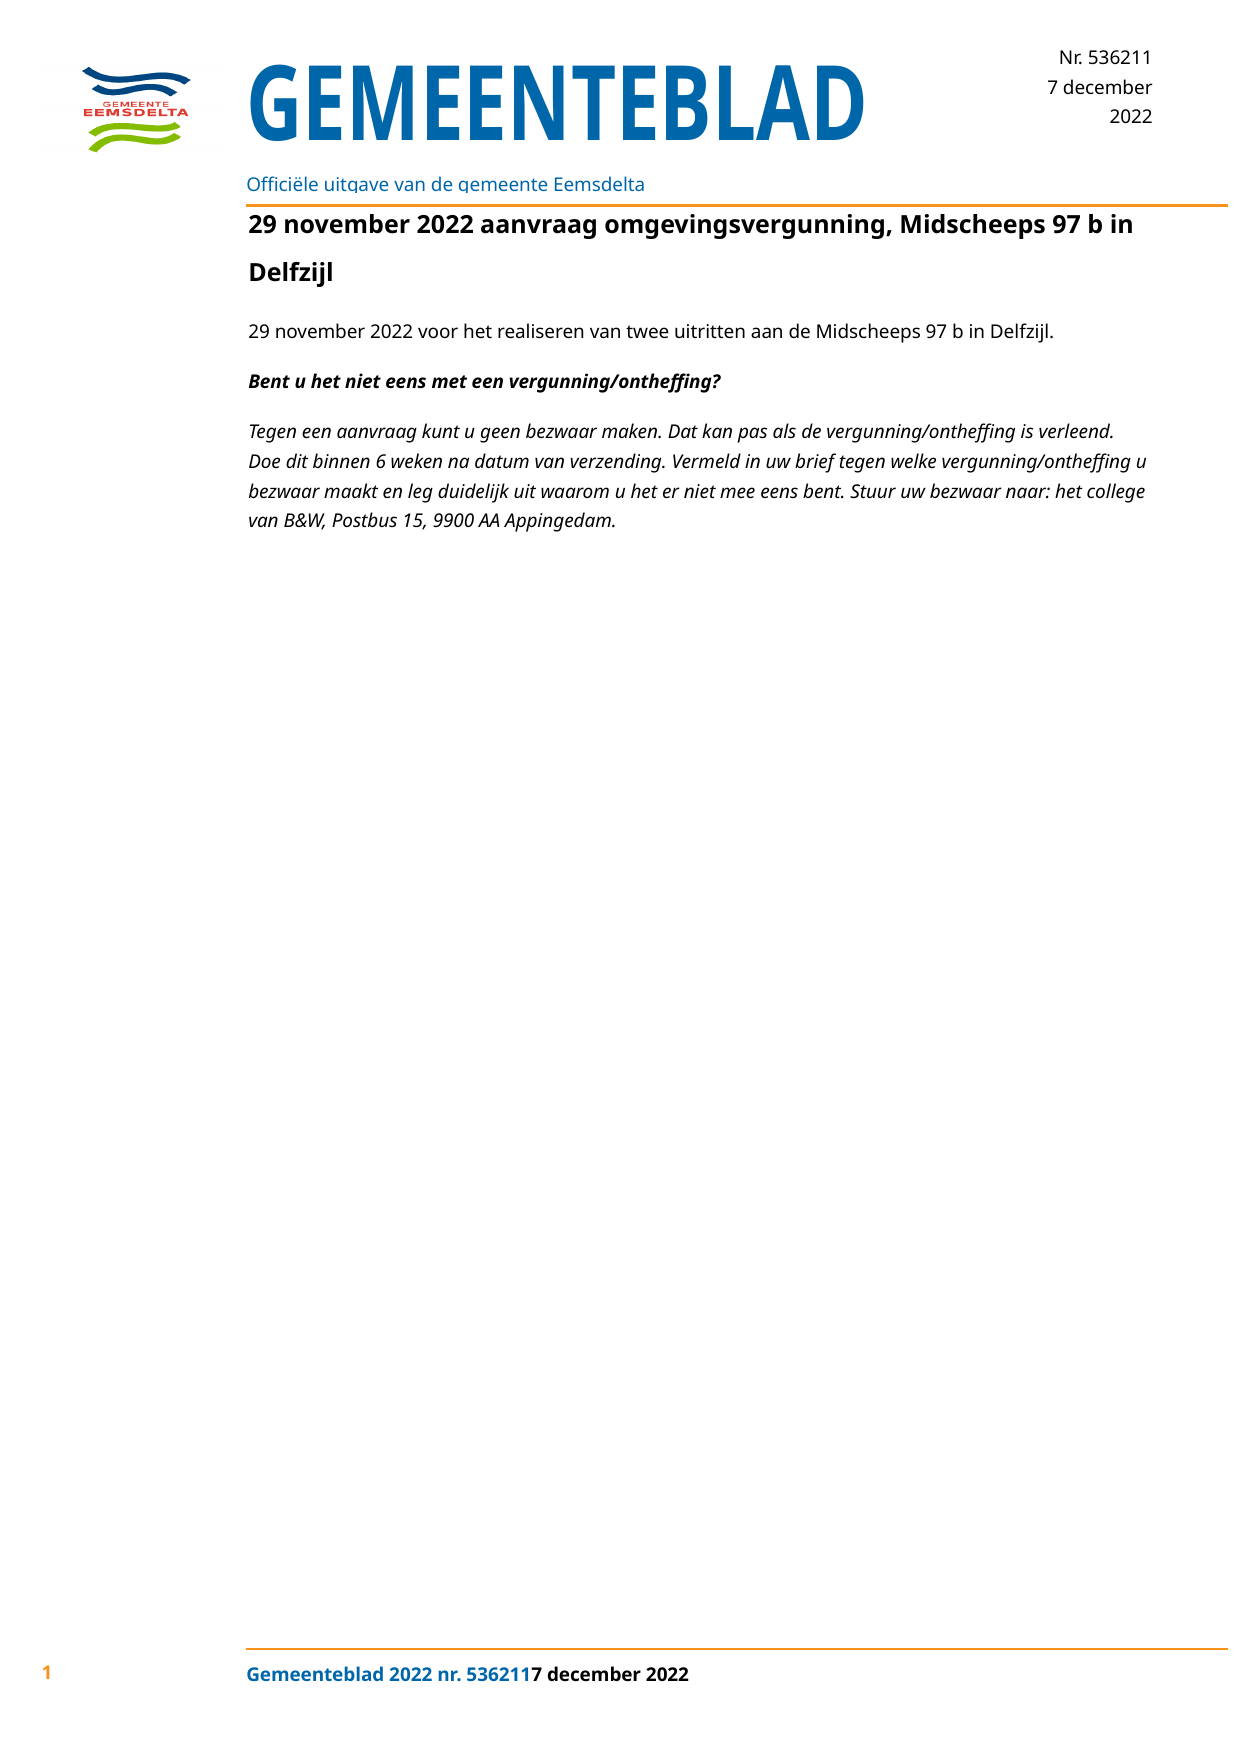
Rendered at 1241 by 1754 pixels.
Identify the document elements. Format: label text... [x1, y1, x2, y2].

text 29 november 2022 voor het realiseren van twee uitritten aan de Midscheeps 97 b in Delfzijl. [248, 318, 1152, 344]
picture [41, 47, 231, 172]
text 29 november 2022 aanvraag omgevingsvergunning, Midscheeps 97 b in Delfzijl [248, 207, 1152, 288]
text Tegen een aanvraag kunt u geen bezwaar maken. Dat kan pas als de vergunning/ontheffing is verleend. Doe dit binnen 6 weken na datum van verzending. Vermeld in uw brief tegen welke vergunning/ontheffing u bezwaar maakt en leg duidelijk uit waarom u het er niet mee eens bent. Stuur uw bezwaar naar: het college van B&W, Postbus 15, 9900 AA Appingedam. [248, 419, 1152, 533]
text Bent u het niet eens met een vergunning/ontheffing? [248, 368, 1152, 394]
